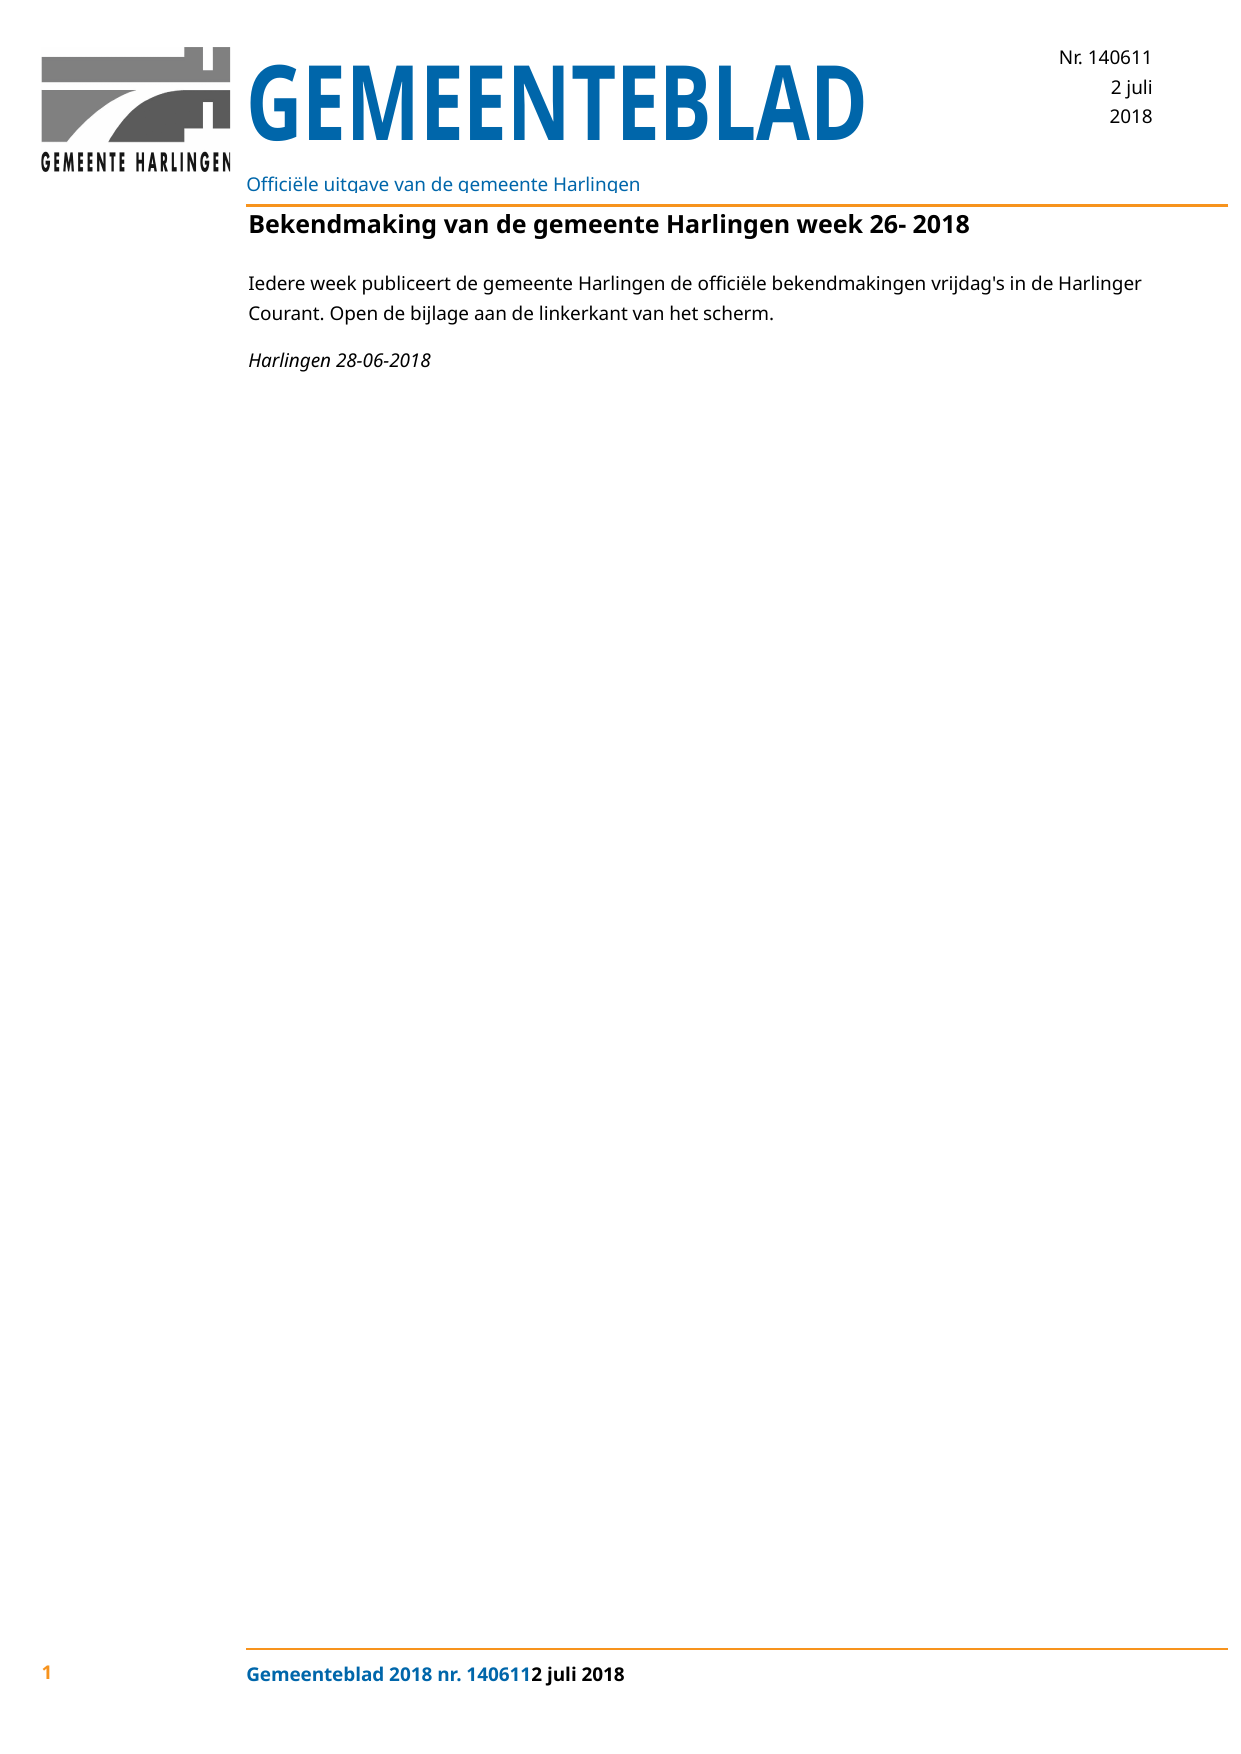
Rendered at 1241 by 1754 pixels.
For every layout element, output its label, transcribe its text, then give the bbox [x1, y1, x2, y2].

text Iedere week publiceert de gemeente Harlingen de officiële bekendmakingen vrijdag's in de Harlinger Courant. Open de bijlage aan de linkerkant van het scherm. [248, 270, 1152, 326]
text Harlingen 28-06-2018 [248, 348, 1152, 373]
text Bekendmaking van de gemeente Harlingen week 26- 2018 [248, 207, 1152, 241]
picture [41, 47, 231, 172]
